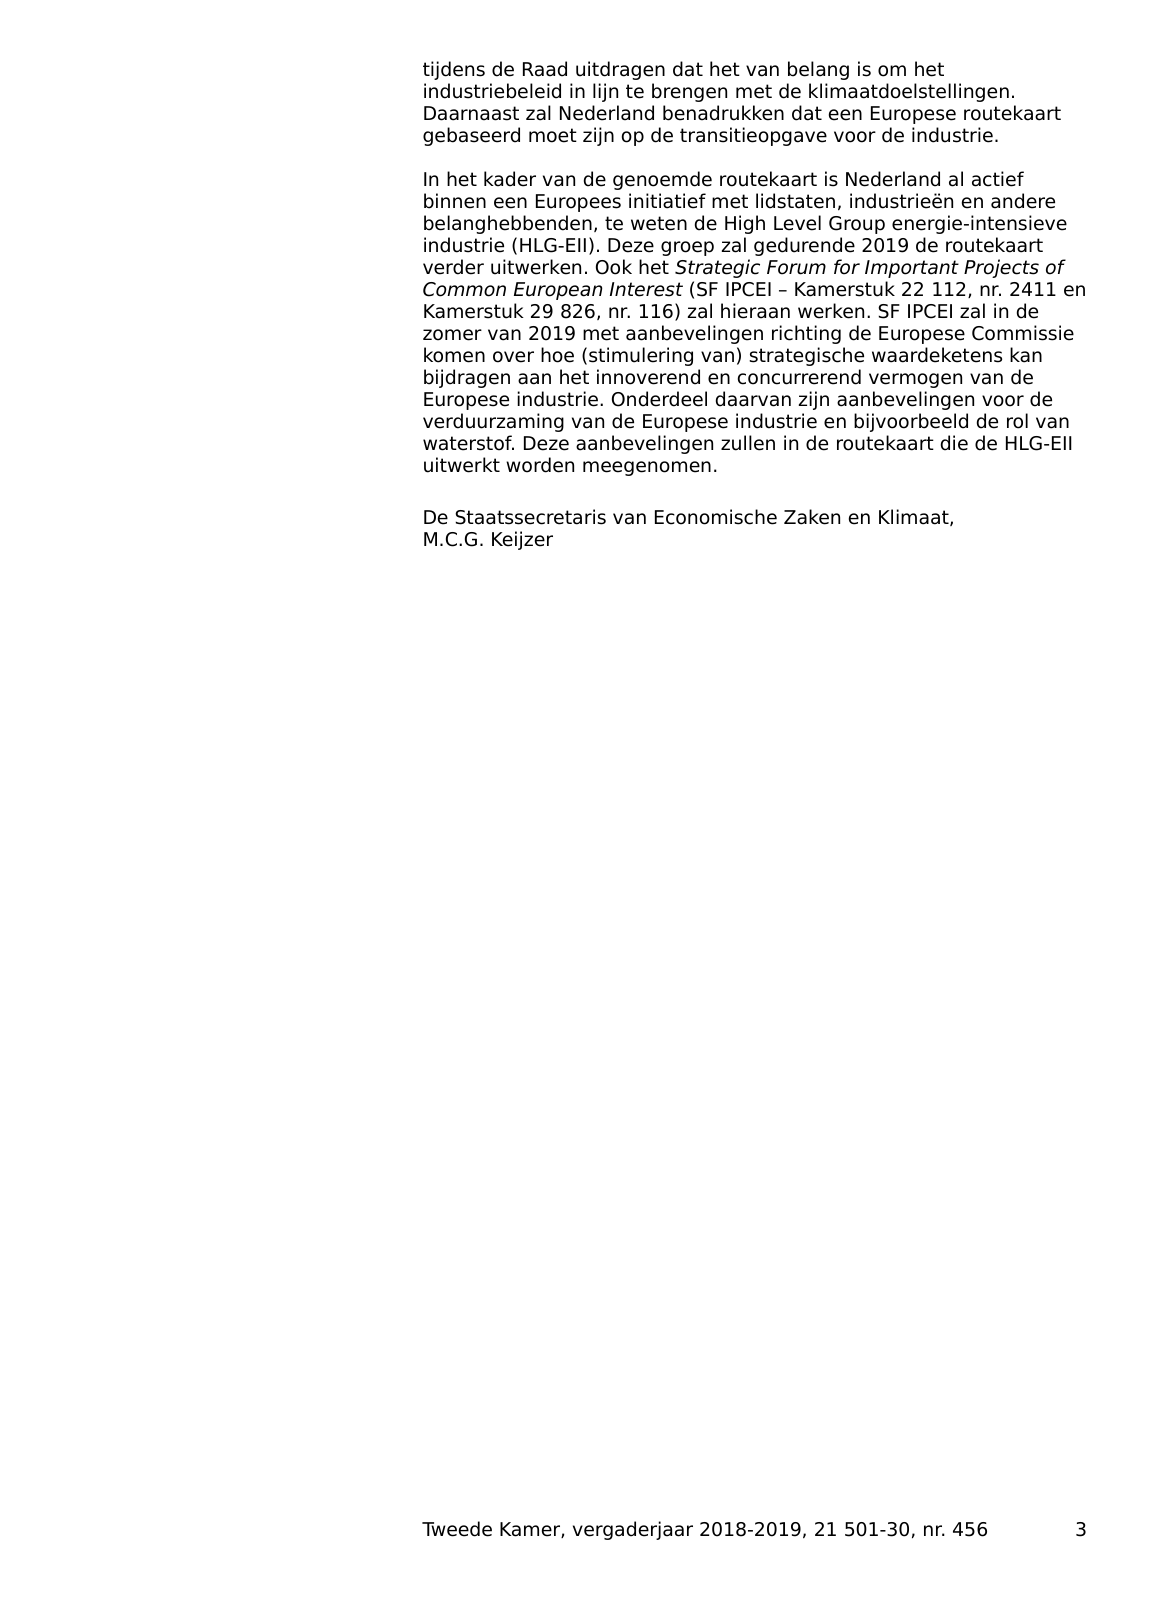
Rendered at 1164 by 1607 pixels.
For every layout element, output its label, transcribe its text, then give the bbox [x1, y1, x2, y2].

text In het kader van de genoemde routekaart is Nederland al actief binnen een Europees initiatief met lidstaten, industrieën en andere belanghebbenden, te weten de High Level Group energie-intensieve industrie (HLG-EII). Deze groep zal gedurende 2019 de routekaart verder uitwerken. Ook het Strategic Forum for Important Projects of Common European Interest (SF IPCEI – Kamerstuk 22 112, nr. 2411 en Kamerstuk 29 826, nr. 116) zal hieraan werken. SF IPCEI zal in de zomer van 2019 met aanbevelingen richting de Europese Commissie komen over hoe (stimulering van) strategische waardeketens kan bijdragen aan het innoverend en concurrerend vermogen van de Europese industrie. Onderdeel daarvan zijn aanbevelingen voor de verduurzaming van de Europese industrie en bijvoorbeeld de rol van waterstof. Deze aanbevelingen zullen in de routekaart die de HLG-EII uitwerkt worden meegenomen. [422, 169, 1087, 477]
text De Staatssecretaris van Economische Zaken en Klimaat, M.C.G. Keijzer [422, 507, 1087, 551]
text tijdens de Raad uitdragen dat het van belang is om het industriebeleid in lijn te brengen met de klimaatdoelstellingen. Daarnaast zal Nederland benadrukken dat een Europese routekaart gebaseerd moet zijn op de transitieopgave voor de industrie. [422, 59, 1087, 147]
